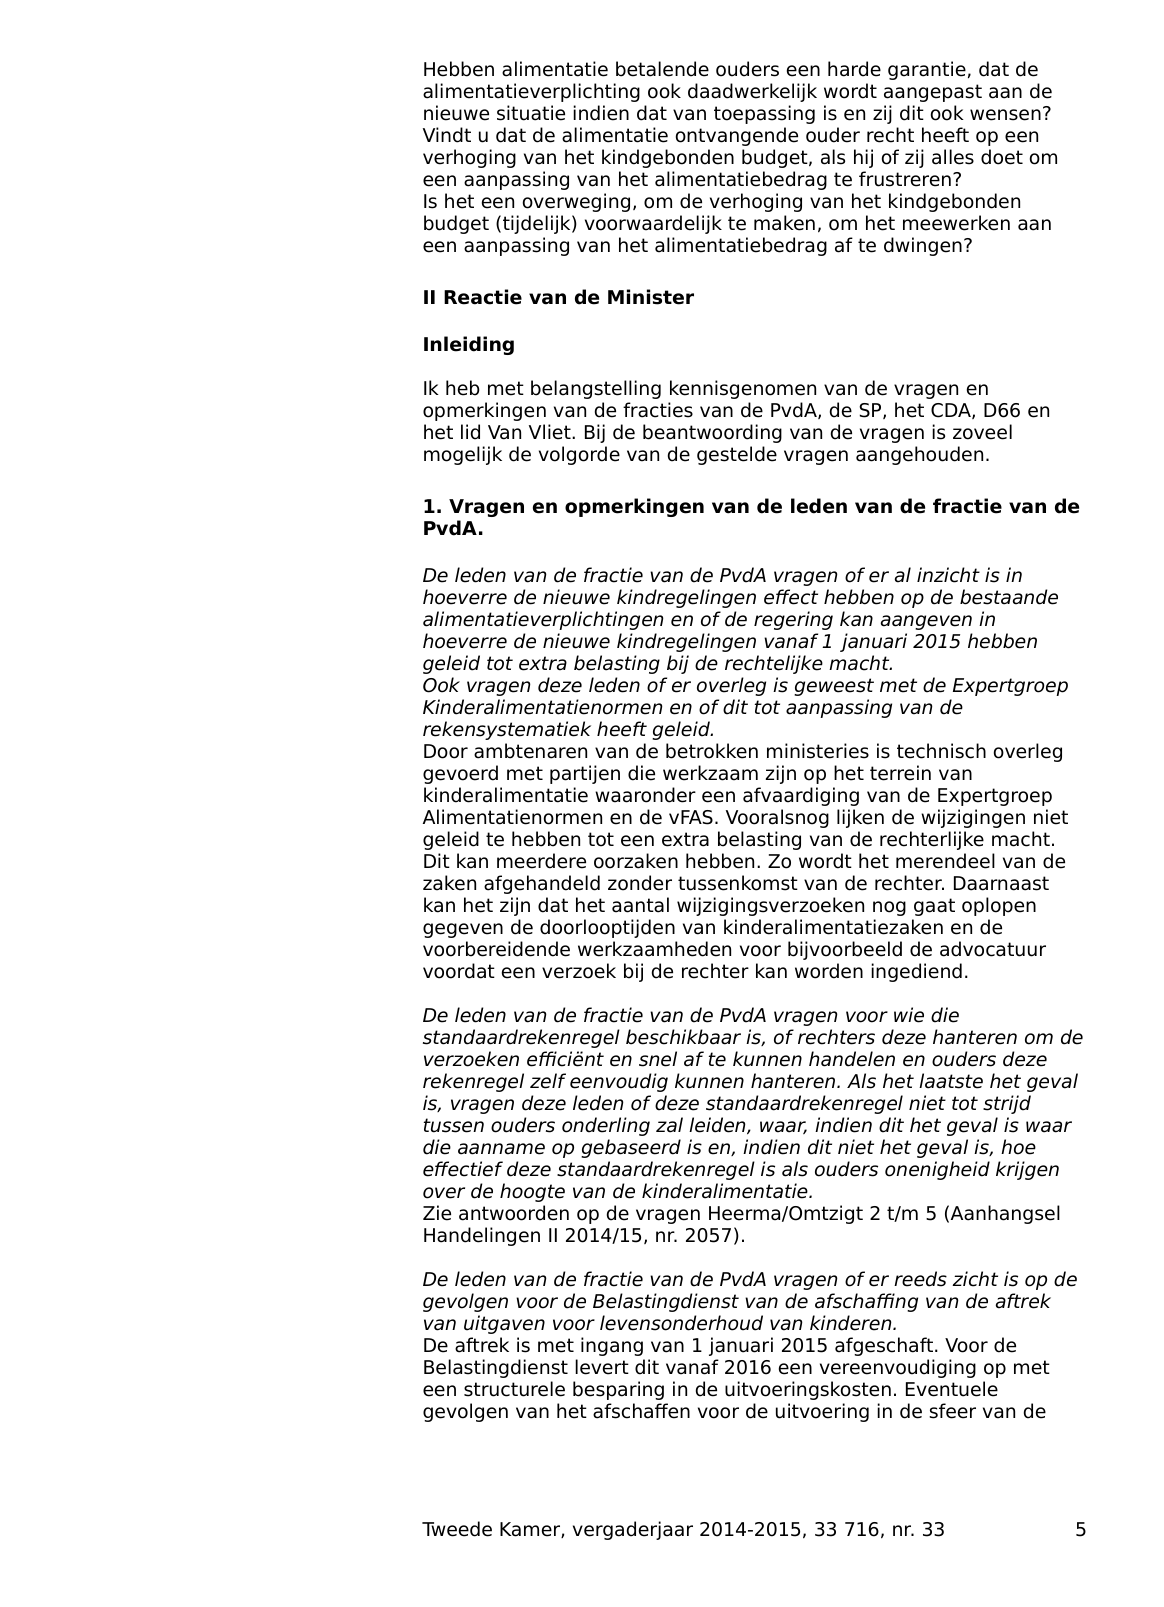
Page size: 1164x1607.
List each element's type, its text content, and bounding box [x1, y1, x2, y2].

text Hebben alimentatie betalende ouders een harde garantie, dat de alimentatieverplichting ook daadwerkelijk wordt aangepast aan de nieuwe situatie indien dat van toepassing is en zij dit ook wensen? [422, 59, 1087, 125]
subtitle II Reactie van de Minister [422, 287, 1087, 309]
text Ik heb met belangstelling kennisgenomen van de vragen en opmerkingen van de fracties van de PvdA, de SP, het CDA, D66 en het lid Van Vliet. Bij de beantwoording van de vragen is zoveel mogelijk de volgorde van de gestelde vragen aangehouden. [422, 378, 1087, 466]
text De aftrek is met ingang van 1 januari 2015 afgeschaft. Voor de Belastingdienst levert dit vanaf 2016 een vereenvoudiging op met een structurele besparing in de uitvoeringskosten. Eventuele gevolgen van het afschaffen voor de uitvoering in de sfeer van de [422, 1334, 1087, 1422]
subtitle 1. Vragen en opmerkingen van de leden van de fractie van de PvdA. [422, 496, 1087, 540]
text Ook vragen deze leden of er overleg is geweest met de Expertgroep Kinderalimentatienormen en of dit tot aanpassing van de rekensystematiek heeft geleid. [422, 675, 1087, 741]
text Is het een overweging, om de verhoging van het kindgebonden budget (tijdelijk) voorwaardelijk te maken, om het meewerken aan een aanpassing van het alimentatiebedrag af te dwingen? [422, 191, 1087, 257]
text Vindt u dat de alimentatie ontvangende ouder recht heeft op een verhoging van het kindgebonden budget, als hij of zij alles doet om een aanpassing van het alimentatiebedrag te frustreren? [422, 125, 1087, 191]
text De leden van de fractie van de PvdA vragen of er al inzicht is in hoeverre de nieuwe kindregelingen effect hebben op de bestaande alimentatieverplichtingen en of de regering kan aangeven in hoeverre de nieuwe kindregelingen vanaf 1 januari 2015 hebben geleid tot extra belasting bij de rechtelijke macht. [422, 565, 1087, 675]
text Zie antwoorden op de vragen Heerma/Omtzigt 2 t/m 5 (Aanhangsel Handelingen II 2014/15, nr. 2057). [422, 1202, 1087, 1246]
text De leden van de fractie van de PvdA vragen voor wie die standaardrekenregel beschikbaar is, of rechters deze hanteren om de verzoeken efficiënt en snel af te kunnen handelen en ouders deze rekenregel zelf eenvoudig kunnen hanteren. Als het laatste het geval is, vragen deze leden of deze standaardrekenregel niet tot strijd tussen ouders onderling zal leiden, waar, indien dit het geval is waar die aanname op gebaseerd is en, indien dit niet het geval is, hoe effectief deze standaardrekenregel is als ouders onenigheid krijgen over de hoogte van de kinderalimentatie. [422, 1005, 1087, 1202]
text De leden van de fractie van de PvdA vragen of er reeds zicht is op de gevolgen voor de Belastingdienst van de afschaffing van de aftrek van uitgaven voor levensonderhoud van kinderen. [422, 1269, 1087, 1334]
text Door ambtenaren van de betrokken ministeries is technisch overleg gevoerd met partijen die werkzaam zijn op het terrein van kinderalimentatie waaronder een afvaardiging van de Expertgroep Alimentatienormen en de vFAS. Vooralsnog lijken de wijzigingen niet geleid te hebben tot een extra belasting van de rechterlijke macht. Dit kan meerdere oorzaken hebben. Zo wordt het merendeel van de zaken afgehandeld zonder tussenkomst van de rechter. Daarnaast kan het zijn dat het aantal wijzigingsverzoeken nog gaat oplopen gegeven de doorlooptijden van kinderalimentatiezaken en de voorbereidende werkzaamheden voor bijvoorbeeld de advocatuur voordat een verzoek bij de rechter kan worden ingediend. [422, 741, 1087, 982]
subtitle Inleiding [422, 334, 1087, 356]
